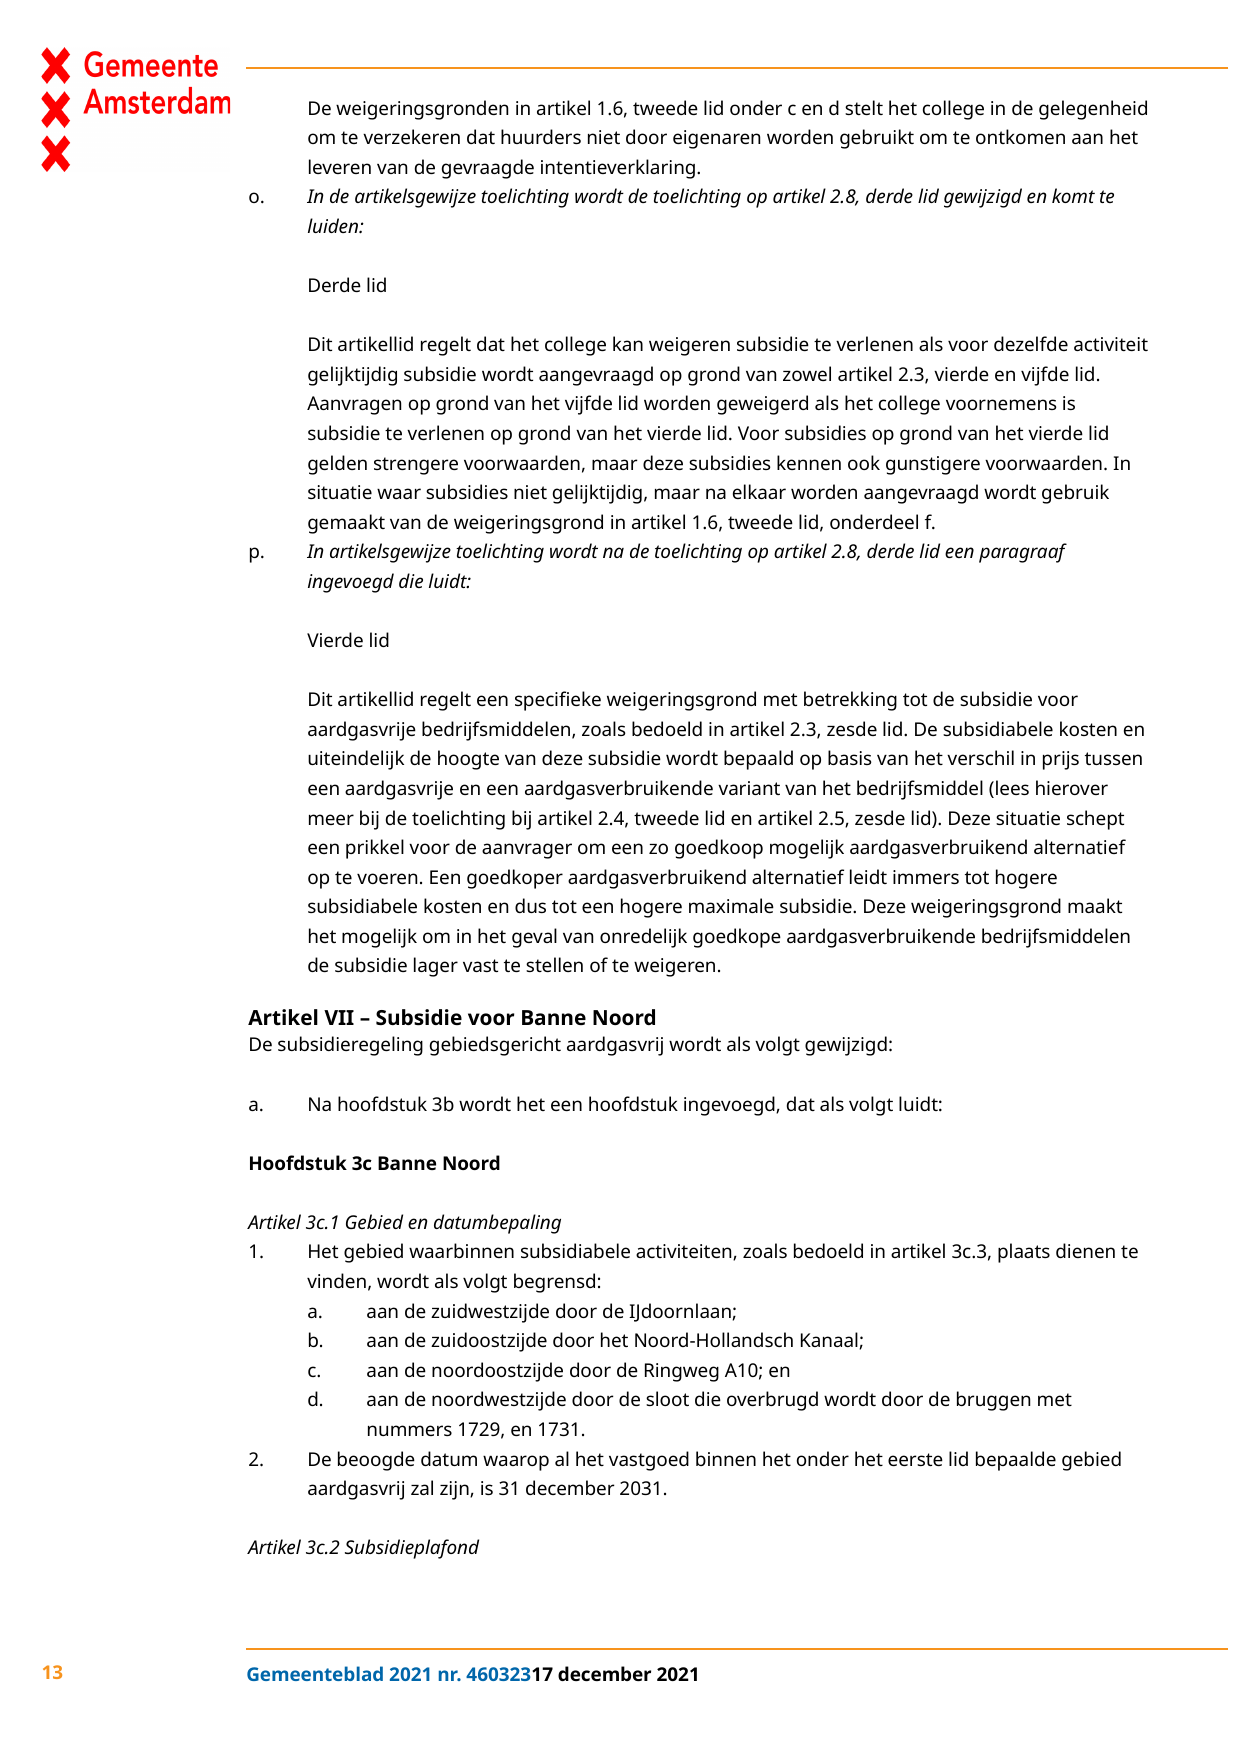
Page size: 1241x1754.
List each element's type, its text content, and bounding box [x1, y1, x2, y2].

list aan de noordwestzijde door de sloot die overbrugd wordt door de bruggen met nummers 1729, en 1731. [307, 1387, 1152, 1442]
list Dit artikellid regelt dat het college kan weigeren subsidie te verlenen als voor dezelfde activiteit gelijktijdig subsidie wordt aangevraagd op grond van zowel artikel 2.3, vierde en vijfde lid. Aanvragen op grond van het vijfde lid worden geweigerd als het college voornemens is subsidie te verlenen op grond van het vierde lid. Voor subsidies op grond van het vierde lid gelden strengere voorwaarden, maar deze subsidies kennen ook gunstigere voorwaarden. In situatie waar subsidies niet gelijktijdig, maar na elkaar worden aangevraagd wordt gebruik gemaakt van de weigeringsgrond in artikel 1.6, tweede lid, onderdeel f. [248, 331, 1152, 535]
text De subsidieregeling gebiedsgericht aardgasvrij wordt als volgt gewijzigd: [248, 1032, 1152, 1057]
list Het gebied waarbinnen subsidiabele activiteiten, zoals bedoeld in artikel 3c.3, plaats dienen te vinden, wordt als volgt begrensd: [248, 1239, 1152, 1294]
list Derde lid [248, 272, 1152, 298]
list aan de zuidoostzijde door het Noord-Hollandsch Kanaal; [307, 1327, 1152, 1353]
text Artikel VII – Subsidie voor Banne Noord [248, 1003, 1152, 1032]
list aan de noordoostzijde door de Ringweg A10; en [307, 1357, 1152, 1383]
text Artikel 3c.1 Gebied en datumbepaling [248, 1209, 1152, 1235]
picture [41, 47, 231, 172]
list Vierde lid [248, 627, 1152, 653]
list Dit artikellid regelt een specifieke weigeringsgrond met betrekking tot de subsidie voor aardgasvrije bedrijfsmiddelen, zoals bedoeld in artikel 2.3, zesde lid. De subsidiabele kosten en uiteindelijk de hoogte van deze subsidie wordt bepaald op basis van het verschil in prijs tussen een aardgasvrije en een aardgasverbruikende variant van het bedrijfsmiddel (lees hierover meer bij de toelichting bij artikel 2.4, tweede lid en artikel 2.5, zesde lid). Deze situatie schept een prikkel voor de aanvrager om een zo goedkoop mogelijk aardgasverbruikend alternatief op te voeren. Een goedkoper aardgasverbruikend alternatief leidt immers tot hogere subsidiabele kosten en dus tot een hogere maximale subsidie. Deze weigeringsgrond maakt het mogelijk om in het geval van onredelijk goedkope aardgasverbruikende bedrijfsmiddelen de subsidie lager vast te stellen of te weigeren. [248, 686, 1152, 978]
text Hoofdstuk 3c Banne Noord [248, 1150, 1152, 1176]
list De beoogde datum waarop al het vastgoed binnen het onder het eerste lid bepaalde gebied aardgasvrij zal zijn, is 31 december 2031. [248, 1446, 1152, 1501]
text Artikel 3c.2 Subsidieplafond [248, 1534, 1152, 1560]
list In de artikelsgewijze toelichting wordt de toelichting op artikel 2.8, derde lid gewijzigd en komt te luiden: [248, 183, 1152, 239]
list De weigeringsgronden in artikel 1.6, tweede lid onder c en d stelt het college in de gelegenheid om te verzekeren dat huurders niet door eigenaren worden gebruikt om te ontkomen aan het leveren van de gevraagde intentieverklaring. [248, 95, 1152, 180]
list aan de zuidwestzijde door de IJdoornlaan; [307, 1298, 1152, 1323]
list Na hoofdstuk 3b wordt het een hoofdstuk ingevoegd, dat als volgt luidt: [248, 1091, 1152, 1116]
list In artikelsgewijze toelichting wordt na de toelichting op artikel 2.8, derde lid een paragraaf ingevoegd die luidt: [248, 538, 1152, 594]
